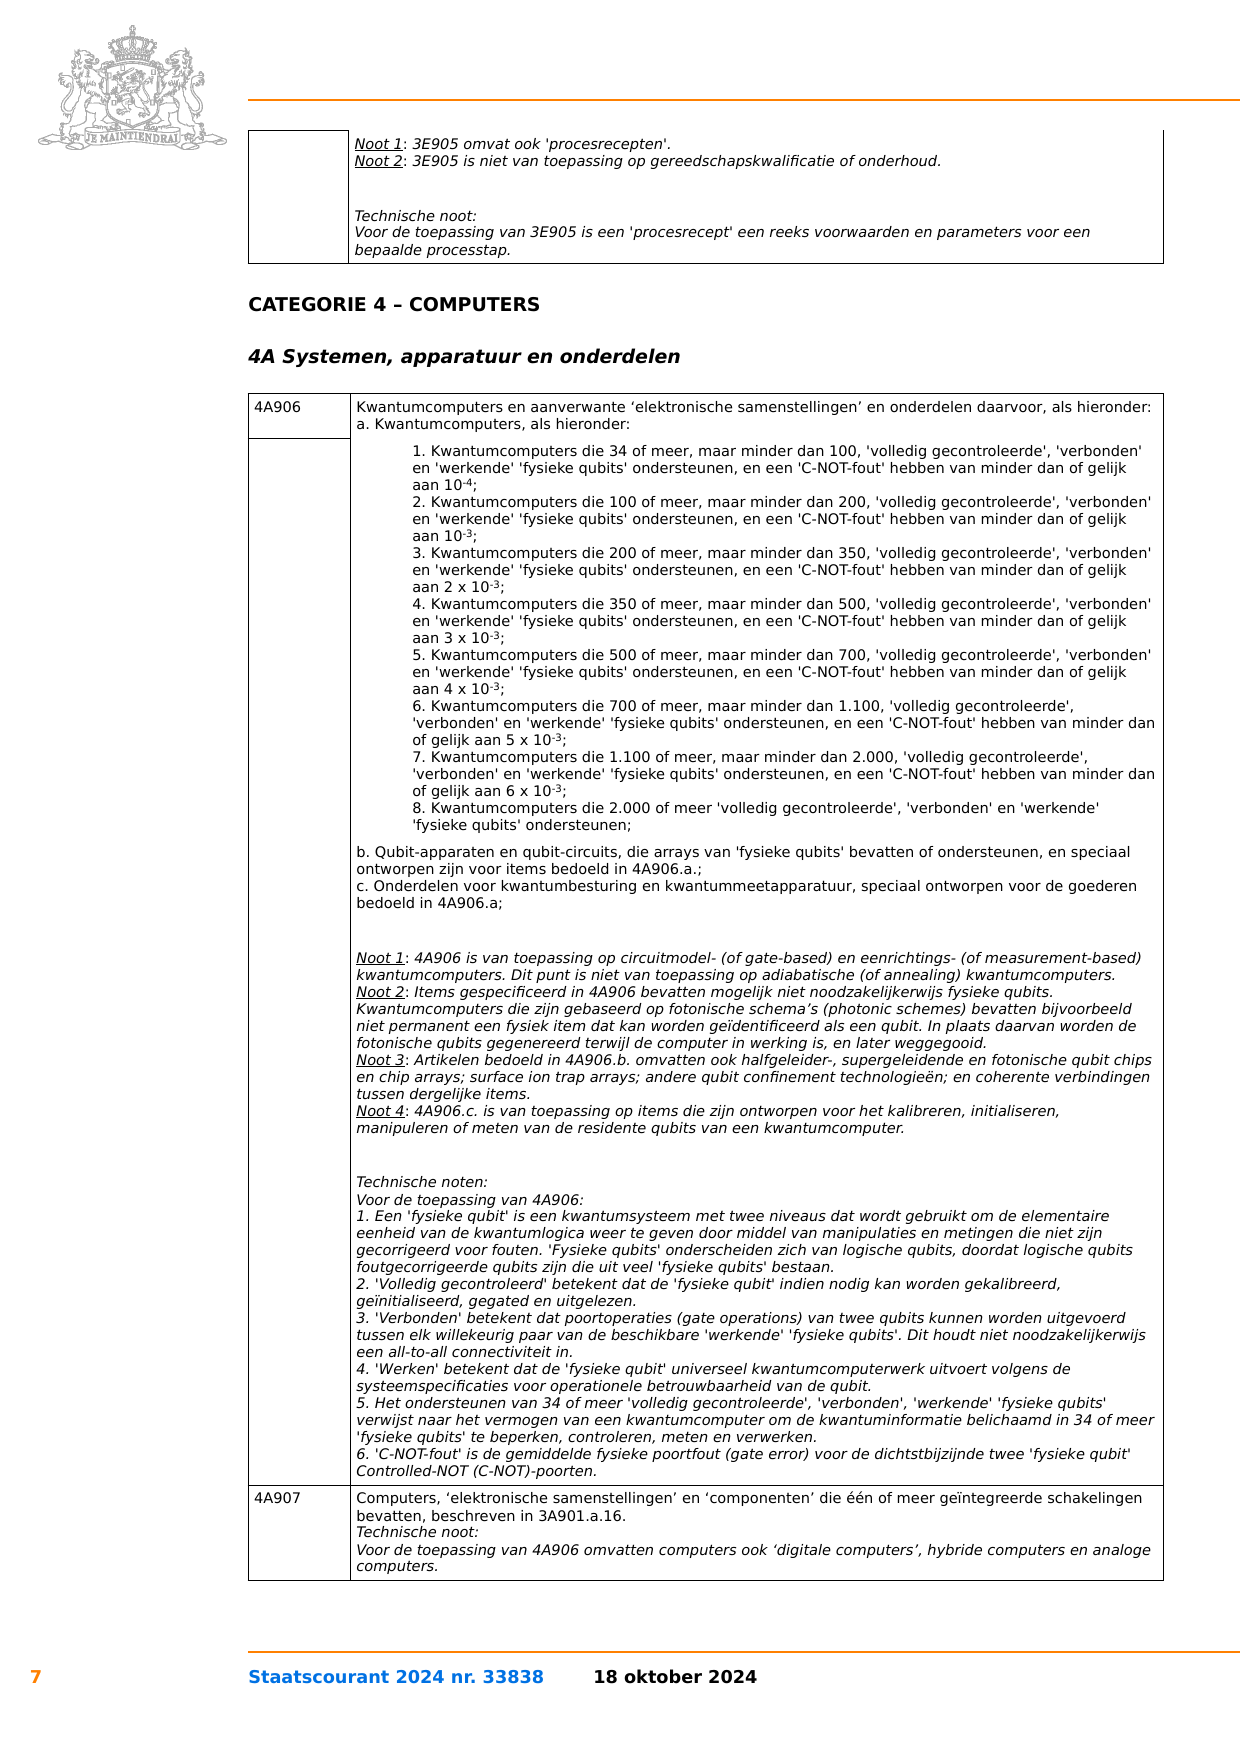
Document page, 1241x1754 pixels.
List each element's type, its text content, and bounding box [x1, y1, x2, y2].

table_cell Technische noot: Voor de toepassing van 3E905 is een 'procesrecept' een reeks voorwaarden en parameters voor een bepaalde processtap. [349, 202, 1163, 263]
subtitle 4A Systemen, apparatuur en onderdelen [248, 346, 1163, 368]
table_cell [349, 174, 1163, 202]
table_cell Noot 1: 4A906 is van toepassing op circuitmodel- (of gate-based) en eenrichtings- (of measurement-based) kwantumcomputers. Dit punt is niet van toepassing op adiabatische (of annealing) kwantumcomputers. Noot 2: Items gespecificeerd in 4A906 bevatten mogelijk niet noodzakelijkerwijs fysieke qubits. Kwantumcomputers die zijn gebaseerd op fotonische schema’s (photonic schemes) bevatten bijvoorbeeld niet permanent een fysiek item dat kan worden geïdentificeerd als een qubit. In plaats daarvan worden de fotonische qubits gegenereerd terwijl de computer in werking is, en later weggegooid. Noot 3: Artikelen bedoeld in 4A906.b. omvatten ook halfgeleider-, supergeleidende en fotonische qubit chips en chip arrays; surface ion trap arrays; andere qubit confinement technologieën; en coherente verbindingen tussen dergelijke items. Noot 4: 4A906.c. is van toepassing op items die zijn ontworpen voor het kalibreren, initialiseren, manipuleren of meten van de residente qubits van een kwantumcomputer. [351, 944, 1163, 1141]
subtitle CATEGORIE 4 – COMPUTERS [248, 294, 1163, 316]
table_cell [249, 439, 350, 1485]
picture [38, 25, 227, 150]
table_cell [351, 1141, 1163, 1169]
table_header 4A906 [249, 394, 350, 437]
table_cell [351, 438, 406, 838]
table_cell [351, 917, 1163, 944]
table_header Kwantumcomputers en aanverwante ‘elektronische samenstellingen’ en onderdelen daarvoor, als hieronder: a. Kwantumcomputers, als hieronder: [351, 394, 1163, 437]
table_cell Noot 1: 3E905 omvat ook 'procesrecepten'. Noot 2: 3E905 is niet van toepassing op gereedschapskwalificatie of onderhoud. [349, 130, 1163, 174]
table_cell b. Qubit-apparaten en qubit-circuits, die arrays van 'fysieke qubits' bevatten of ondersteunen, en speciaal ontworpen zijn voor items bedoeld in 4A906.a.; c. Onderdelen voor kwantumbesturing en kwantummeetapparatuur, speciaal ontworpen voor de goederen bedoeld in 4A906.a; [351, 838, 1163, 917]
table_cell [249, 131, 348, 263]
table_cell Computers, ‘elektronische samenstellingen’ en ‘componenten’ die één of meer geïntegreerde schakelingen bevatten, beschreven in 3A901.a.16. Technische noot: Voor de toepassing van 4A906 omvatten computers ook ‘digitale computers’, hybride computers en analoge computers. [351, 1486, 1163, 1580]
table_cell 1. Kwantumcomputers die 34 of meer, maar minder dan 100, 'volledig gecontroleerde', 'verbonden' en 'werkende' 'fysieke qubits' ondersteunen, en een 'C-NOT-fout' hebben van minder dan of gelijk aan 10-4; 2. Kwantumcomputers die 100 of meer, maar minder dan 200, 'volledig gecontroleerde', 'verbonden' en 'werkende' 'fysieke qubits' ondersteunen, en een 'C-NOT-fout' hebben van minder dan of gelijk aan 10-3; 3. Kwantumcomputers die 200 of meer, maar minder dan 350, 'volledig gecontroleerde', 'verbonden' en 'werkende' 'fysieke qubits' ondersteunen, en een 'C-NOT-fout' hebben van minder dan of gelijk aan 2 x 10-3; 4. Kwantumcomputers die 350 of meer, maar minder dan 500, 'volledig gecontroleerde', 'verbonden' en 'werkende' 'fysieke qubits' ondersteunen, en een 'C-NOT-fout' hebben van minder dan of gelijk aan 3 x 10-3; 5. Kwantumcomputers die 500 of meer, maar minder dan 700, 'volledig gecontroleerde', 'verbonden' en 'werkende' 'fysieke qubits' ondersteunen, en een 'C-NOT-fout' hebben van minder dan of gelijk aan 4 x 10-3; 6. Kwantumcomputers die 700 of meer, maar minder dan 1.100, 'volledig gecontroleerde', 'verbonden' en 'werkende' 'fysieke qubits' ondersteunen, en een 'C-NOT-fout' hebben van minder dan of gelijk aan 5 x 10-3; 7. Kwantumcomputers die 1.100 of meer, maar minder dan 2.000, 'volledig gecontroleerde', 'verbonden' en 'werkende' 'fysieke qubits' ondersteunen, en een 'C-NOT-fout' hebben van minder dan of gelijk aan 6 x 10-3; 8. Kwantumcomputers die 2.000 of meer 'volledig gecontroleerde', 'verbonden' en 'werkende' 'fysieke qubits' ondersteunen; [406, 438, 1163, 838]
table_cell Technische noten: Voor de toepassing van 4A906: 1. Een 'fysieke qubit' is een kwantumsysteem met twee niveaus dat wordt gebruikt om de elementaire eenheid van de kwantumlogica weer te geven door middel van manipulaties en metingen die niet zijn gecorrigeerd voor fouten. 'Fysieke qubits' onderscheiden zich van logische qubits, doordat logische qubits foutgecorrigeerde qubits zijn die uit veel 'fysieke qubits' bestaan. 2. 'Volledig gecontroleerd' betekent dat de 'fysieke qubit' indien nodig kan worden gekalibreerd, geïnitialiseerd, gegated en uitgelezen. 3. 'Verbonden' betekent dat poortoperaties (gate operations) van twee qubits kunnen worden uitgevoerd tussen elk willekeurig paar van de beschikbare 'werkende' 'fysieke qubits'. Dit houdt niet noodzakelijkerwijs een all-to-all connectiviteit in. 4. 'Werken' betekent dat de 'fysieke qubit' universeel kwantumcomputerwerk uitvoert volgens de systeemspecificaties voor operationele betrouwbaarheid van de qubit. 5. Het ondersteunen van 34 of meer 'volledig gecontroleerde', 'verbonden', 'werkende' 'fysieke qubits' verwijst naar het vermogen van een kwantumcomputer om de kwantuminformatie belichaamd in 34 of meer 'fysieke qubits' te beperken, controleren, meten en verwerken. 6. 'C-NOT-fout' is de gemiddelde fysieke poortfout (gate error) voor de dichtstbijzijnde twee 'fysieke qubit' Controlled-NOT (C-NOT)-poorten. [351, 1169, 1163, 1485]
table_cell 4A907 [249, 1486, 350, 1580]
